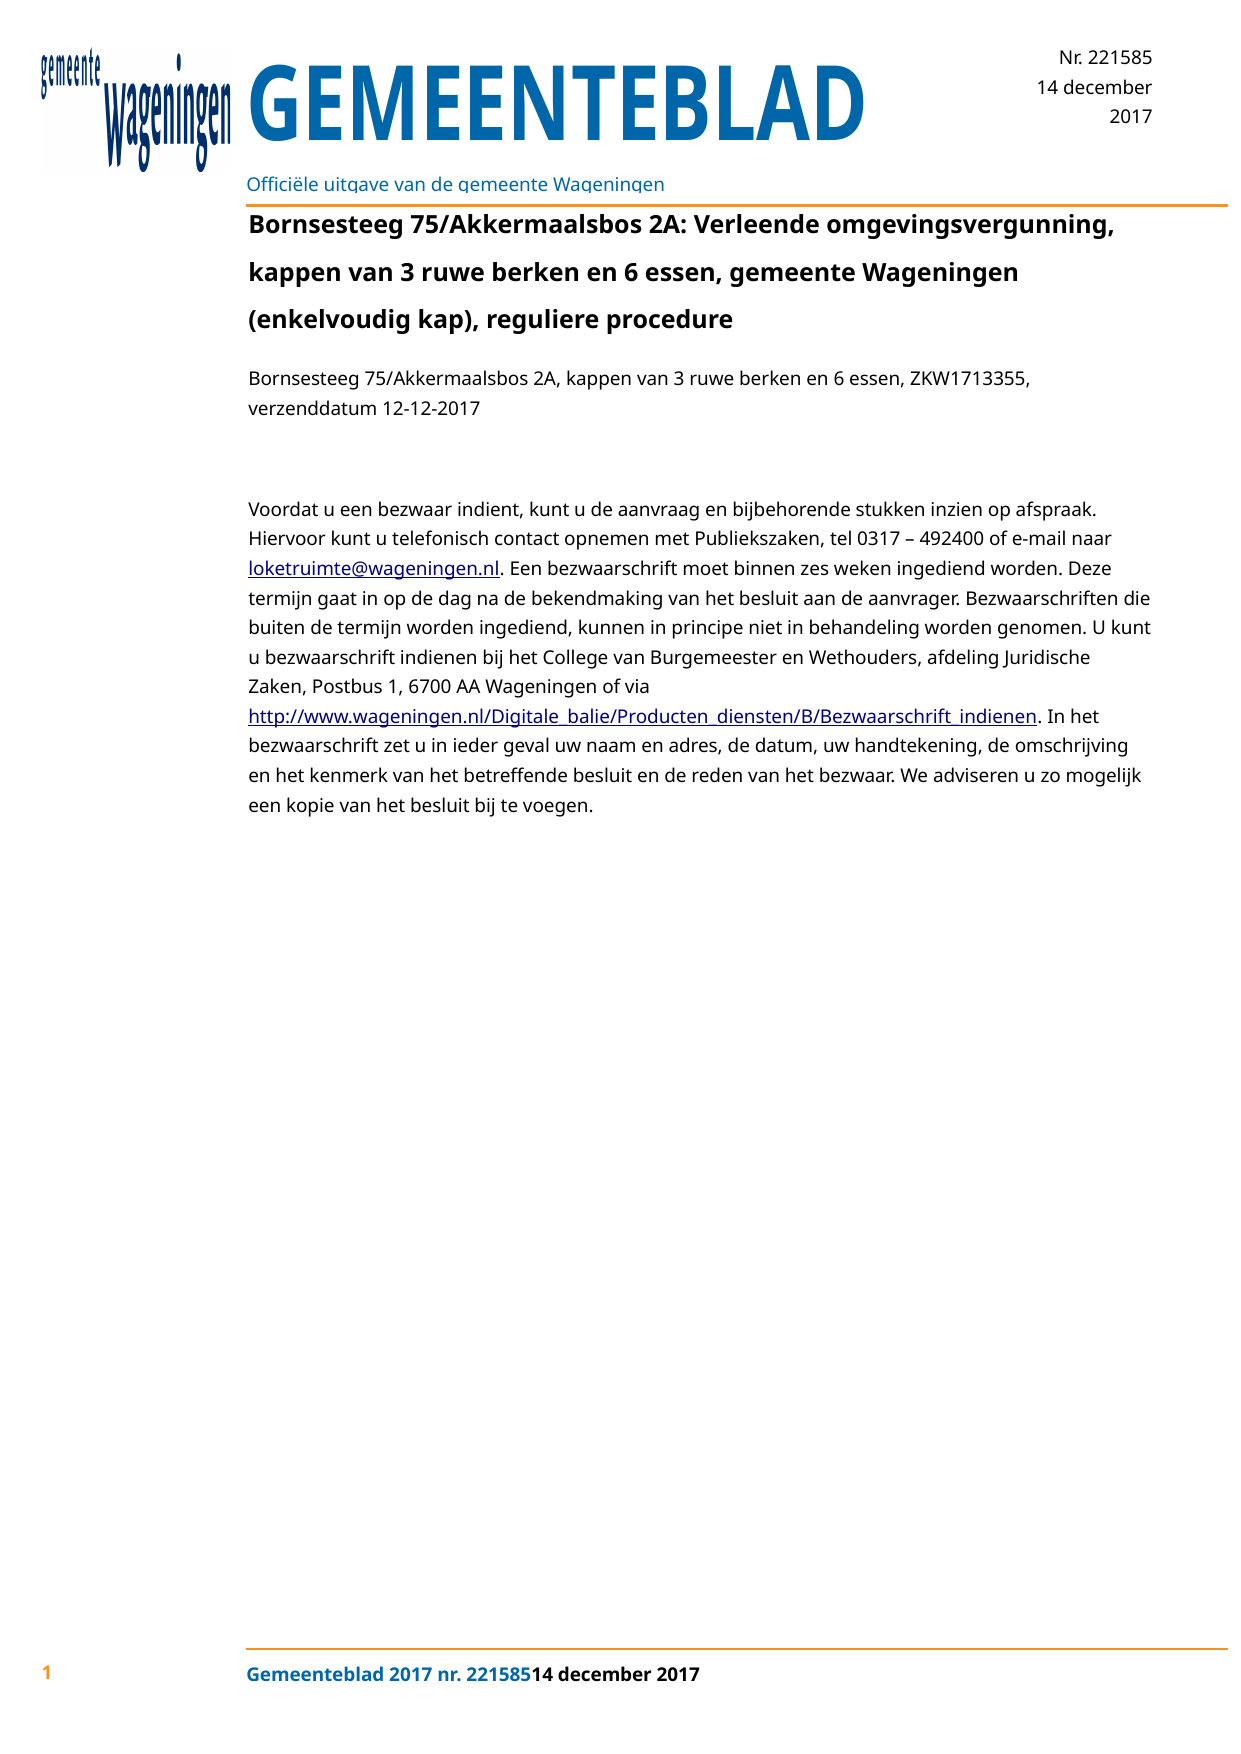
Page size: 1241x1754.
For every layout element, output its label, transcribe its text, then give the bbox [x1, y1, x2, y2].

text Voordat u een bezwaar indient, kunt u de aanvraag en bijbehorende stukken inzien op afspraak. Hiervoor kunt u telefonisch contact opnemen met Publiekszaken, tel 0317 – 492400 of e-mail naar loketruimte@wageningen.nl. Een bezwaarschrift moet binnen zes weken ingediend worden. Deze termijn gaat in op de dag na de bekendmaking van het besluit aan de aanvrager. Bezwaarschriften die buiten de termijn worden ingediend, kunnen in principe niet in behandeling worden genomen. U kunt u bezwaarschrift indienen bij het College van Burgemeester en Wethouders, afdeling Juridische Zaken, Postbus 1, 6700 AA Wageningen of via http://www.wageningen.nl/Digitale_balie/Producten_diensten/B/Bezwaarschrift_indienen. In het bezwaarschrift zet u in ieder geval uw naam en adres, de datum, uw handtekening, de omschrijving en het kenmerk van het betreffende besluit en de reden van het bezwaar. We adviseren u zo mogelijk een kopie van het besluit bij te voegen. [248, 496, 1152, 817]
text Bornsesteeg 75/Akkermaalsbos 2A, kappen van 3 ruwe berken en 6 essen, ZKW1713355, verzenddatum 12-12-2017 [248, 366, 1152, 421]
text Bornsesteeg 75/Akkermaalsbos 2A: Verleende omgevingsvergunning, kappen van 3 ruwe berken en 6 essen, gemeente Wageningen (enkelvoudig kap), reguliere procedure [248, 207, 1152, 336]
picture [41, 47, 231, 172]
